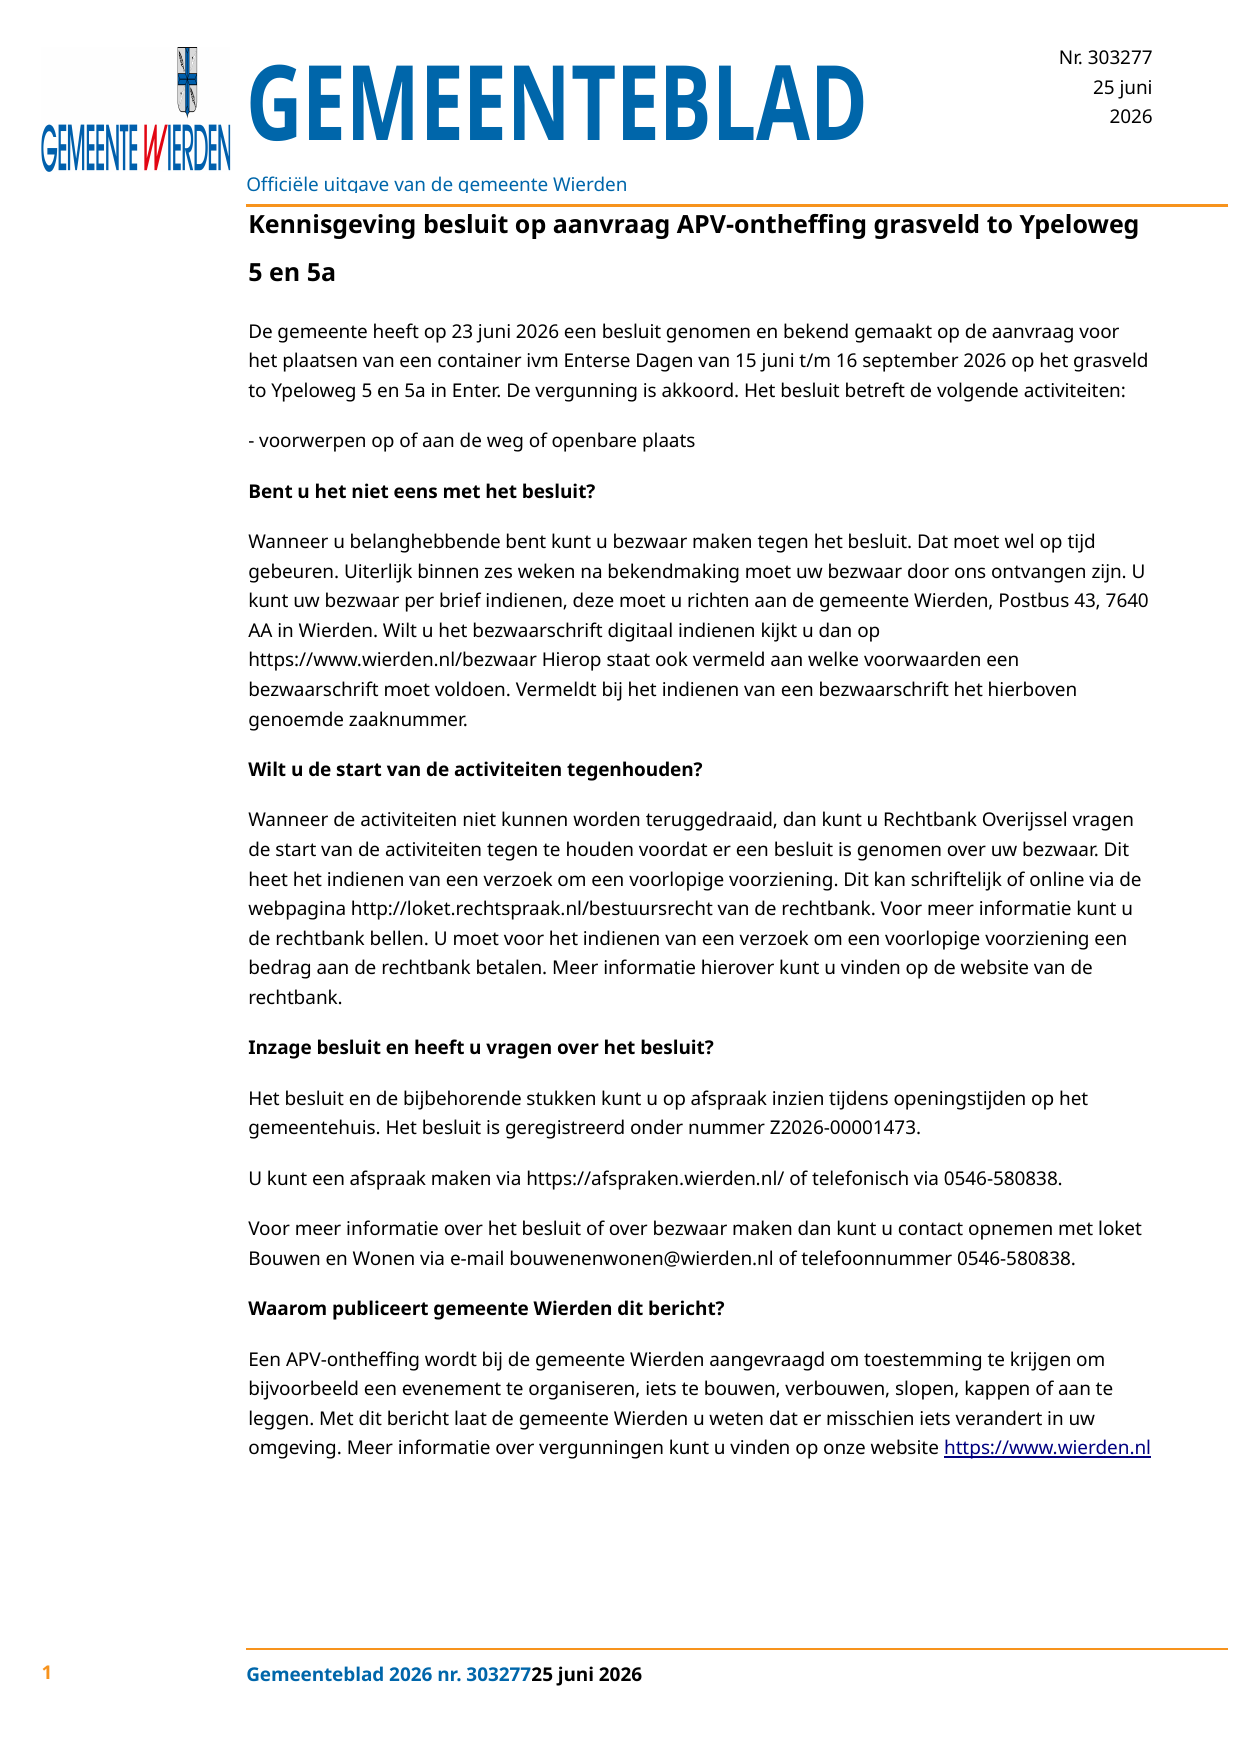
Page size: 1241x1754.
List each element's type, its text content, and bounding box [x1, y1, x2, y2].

text - voorwerpen op of aan de weg of openbare plaats [248, 427, 1152, 453]
text Bent u het niet eens met het besluit? [248, 478, 1152, 504]
picture [41, 47, 231, 172]
text Wilt u de start van de activiteiten tegenhouden? [248, 756, 1152, 782]
text Waarom publiceert gemeente Wierden dit bericht? [248, 1295, 1152, 1321]
text Voor meer informatie over het besluit of over bezwaar maken dan kunt u contact opnemen met loket Bouwen en Wonen via e-mail bouwenenwonen@wierden.nl of telefoonnummer 0546-580838. [248, 1215, 1152, 1271]
text Een APV-ontheffing wordt bij de gemeente Wierden aangevraagd om toestemming te krijgen om bijvoorbeeld een evenement te organiseren, iets te bouwen, verbouwen, slopen, kappen of aan te leggen. Met dit bericht laat de gemeente Wierden u weten dat er misschien iets verandert in uw omgeving. Meer informatie over vergunningen kunt u vinden op onze website https://www.wierden.nl [248, 1346, 1152, 1460]
text De gemeente heeft op 23 juni 2026 een besluit genomen en bekend gemaakt op de aanvraag voor het plaatsen van een container ivm Enterse Dagen van 15 juni t/m 16 september 2026 op het grasveld to Ypeloweg 5 en 5a in Enter. De vergunning is akkoord. Het besluit betreft de volgende activiteiten: [248, 318, 1152, 403]
text U kunt een afspraak maken via https://afspraken.wierden.nl/ of telefonisch via 0546-580838. [248, 1165, 1152, 1191]
text Wanneer u belanghebbende bent kunt u bezwaar maken tegen het besluit. Dat moet wel op tijd gebeuren. Uiterlijk binnen zes weken na bekendmaking moet uw bezwaar door ons ontvangen zijn. U kunt uw bezwaar per brief indienen, deze moet u richten aan de gemeente Wierden, Postbus 43, 7640 AA in Wierden. Wilt u het bezwaarschrift digitaal indienen kijkt u dan op https://www.wierden.nl/bezwaar Hierop staat ook vermeld aan welke voorwaarden een bezwaarschrift moet voldoen. Vermeldt bij het indienen van een bezwaarschrift het hierboven genoemde zaaknummer. [248, 528, 1152, 732]
text Het besluit en de bijbehorende stukken kunt u op afspraak inzien tijdens openingstijden op het gemeentehuis. Het besluit is geregistreerd onder nummer Z2026-00001473. [248, 1085, 1152, 1140]
text Wanneer de activiteiten niet kunnen worden teruggedraaid, dan kunt u Rechtbank Overijssel vragen de start van de activiteiten tegen te houden voordat er een besluit is genomen over uw bezwaar. Dit heet het indienen van een verzoek om een voorlopige voorziening. Dit kan schriftelijk of online via de webpagina http://loket.rechtspraak.nl/bestuursrecht van de rechtbank. Voor meer informatie kunt u de rechtbank bellen. U moet voor het indienen van een verzoek om een voorlopige voorziening een bedrag aan de rechtbank betalen. Meer informatie hierover kunt u vinden op de website van de rechtbank. [248, 807, 1152, 1010]
text Kennisgeving besluit op aanvraag APV-ontheffing grasveld to Ypeloweg 5 en 5a [248, 207, 1152, 288]
text Inzage besluit en heeft u vragen over het besluit? [248, 1034, 1152, 1060]
